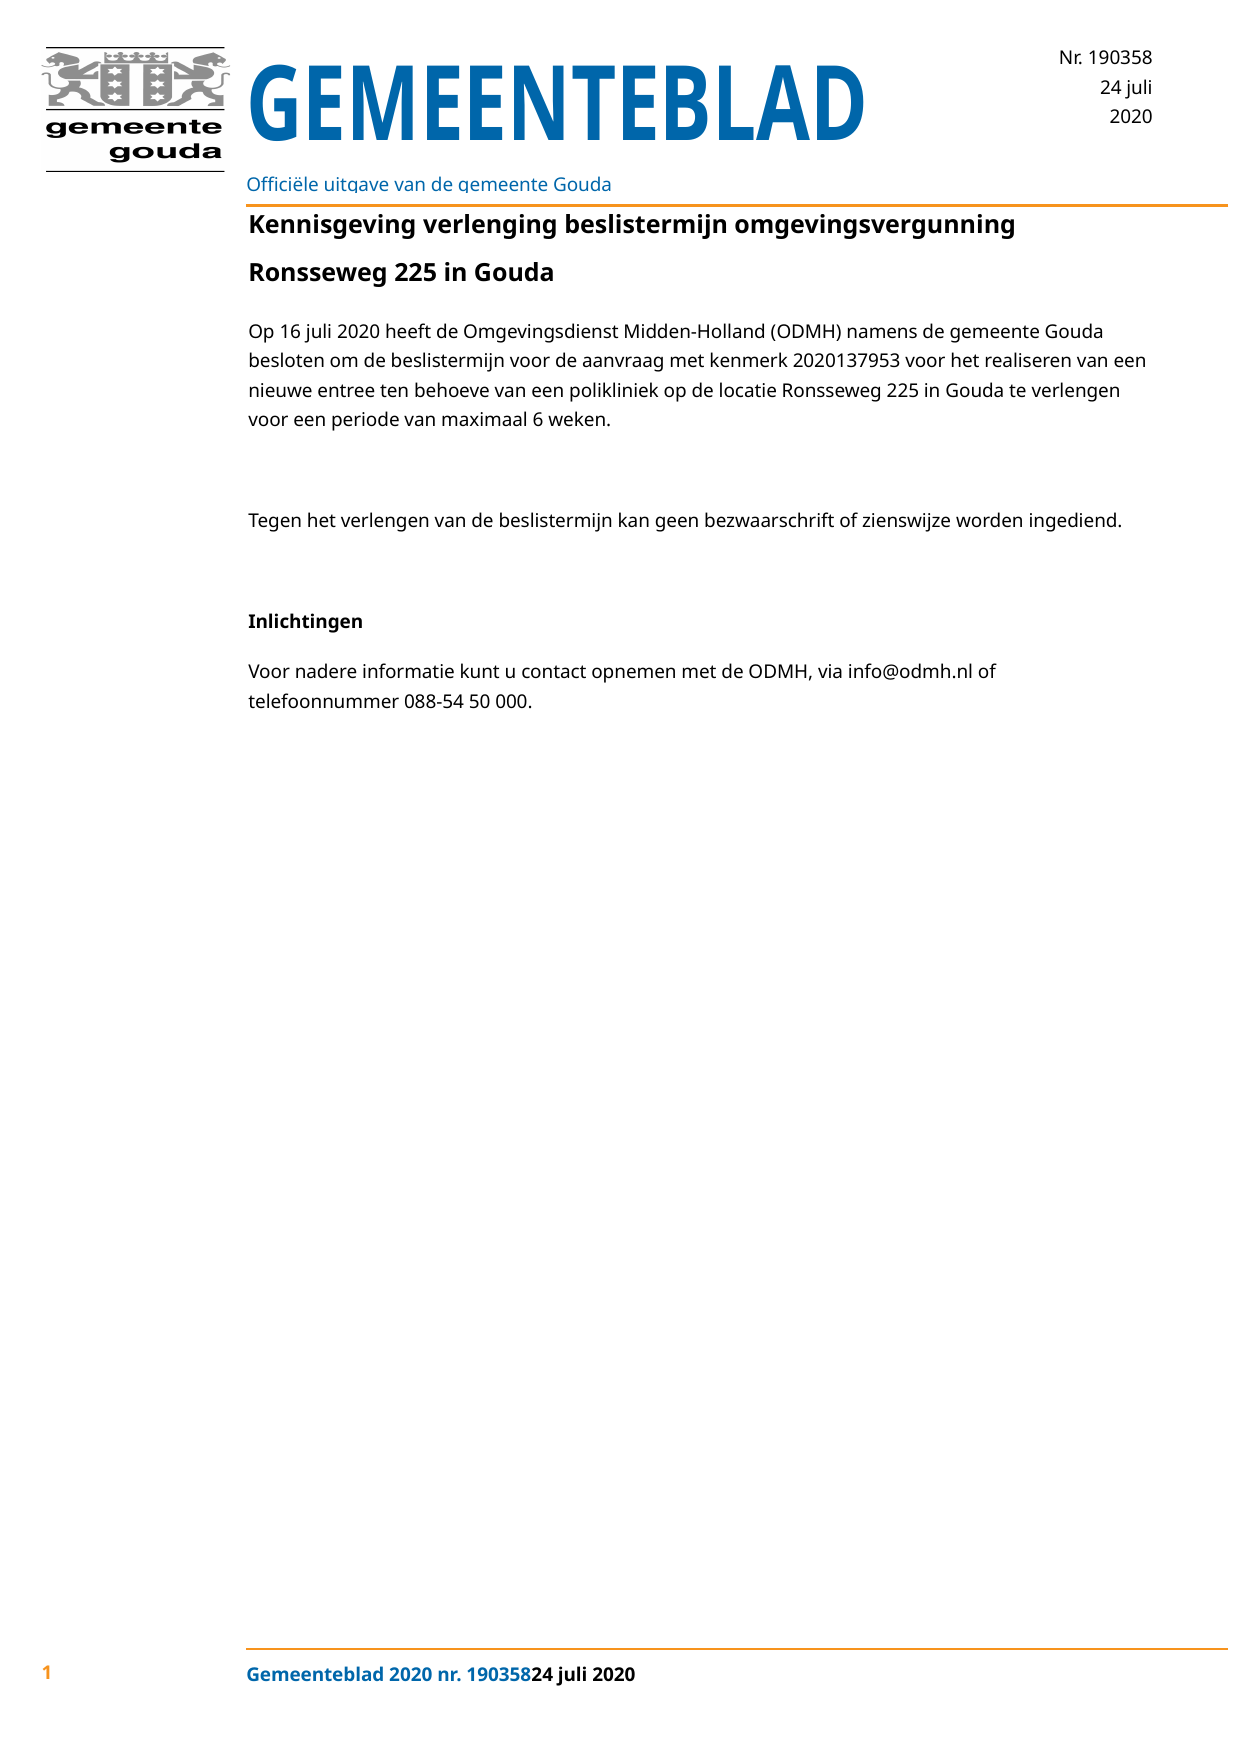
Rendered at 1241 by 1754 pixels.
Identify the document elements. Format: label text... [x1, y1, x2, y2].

picture [41, 47, 231, 172]
text Kennisgeving verlenging beslistermijn omgevingsvergunning Ronsseweg 225 in Gouda [248, 207, 1152, 288]
text Voor nadere informatie kunt u contact opnemen met de ODMH, via info@odmh.nl of telefoonnummer 088-54 50 000. [248, 659, 1152, 714]
text Tegen het verlengen van de beslistermijn kan geen bezwaarschrift of zienswijze worden ingediend. [248, 507, 1152, 533]
text Inlichtingen [248, 608, 1152, 634]
text Op 16 juli 2020 heeft de Omgevingsdienst Midden-Holland (ODMH) namens de gemeente Gouda besloten om de beslistermijn voor de aanvraag met kenmerk 2020137953 voor het realiseren van een nieuwe entree ten behoeve van een polikliniek op de locatie Ronsseweg 225 in Gouda te verlengen voor een periode van maximaal 6 weken. [248, 318, 1152, 432]
